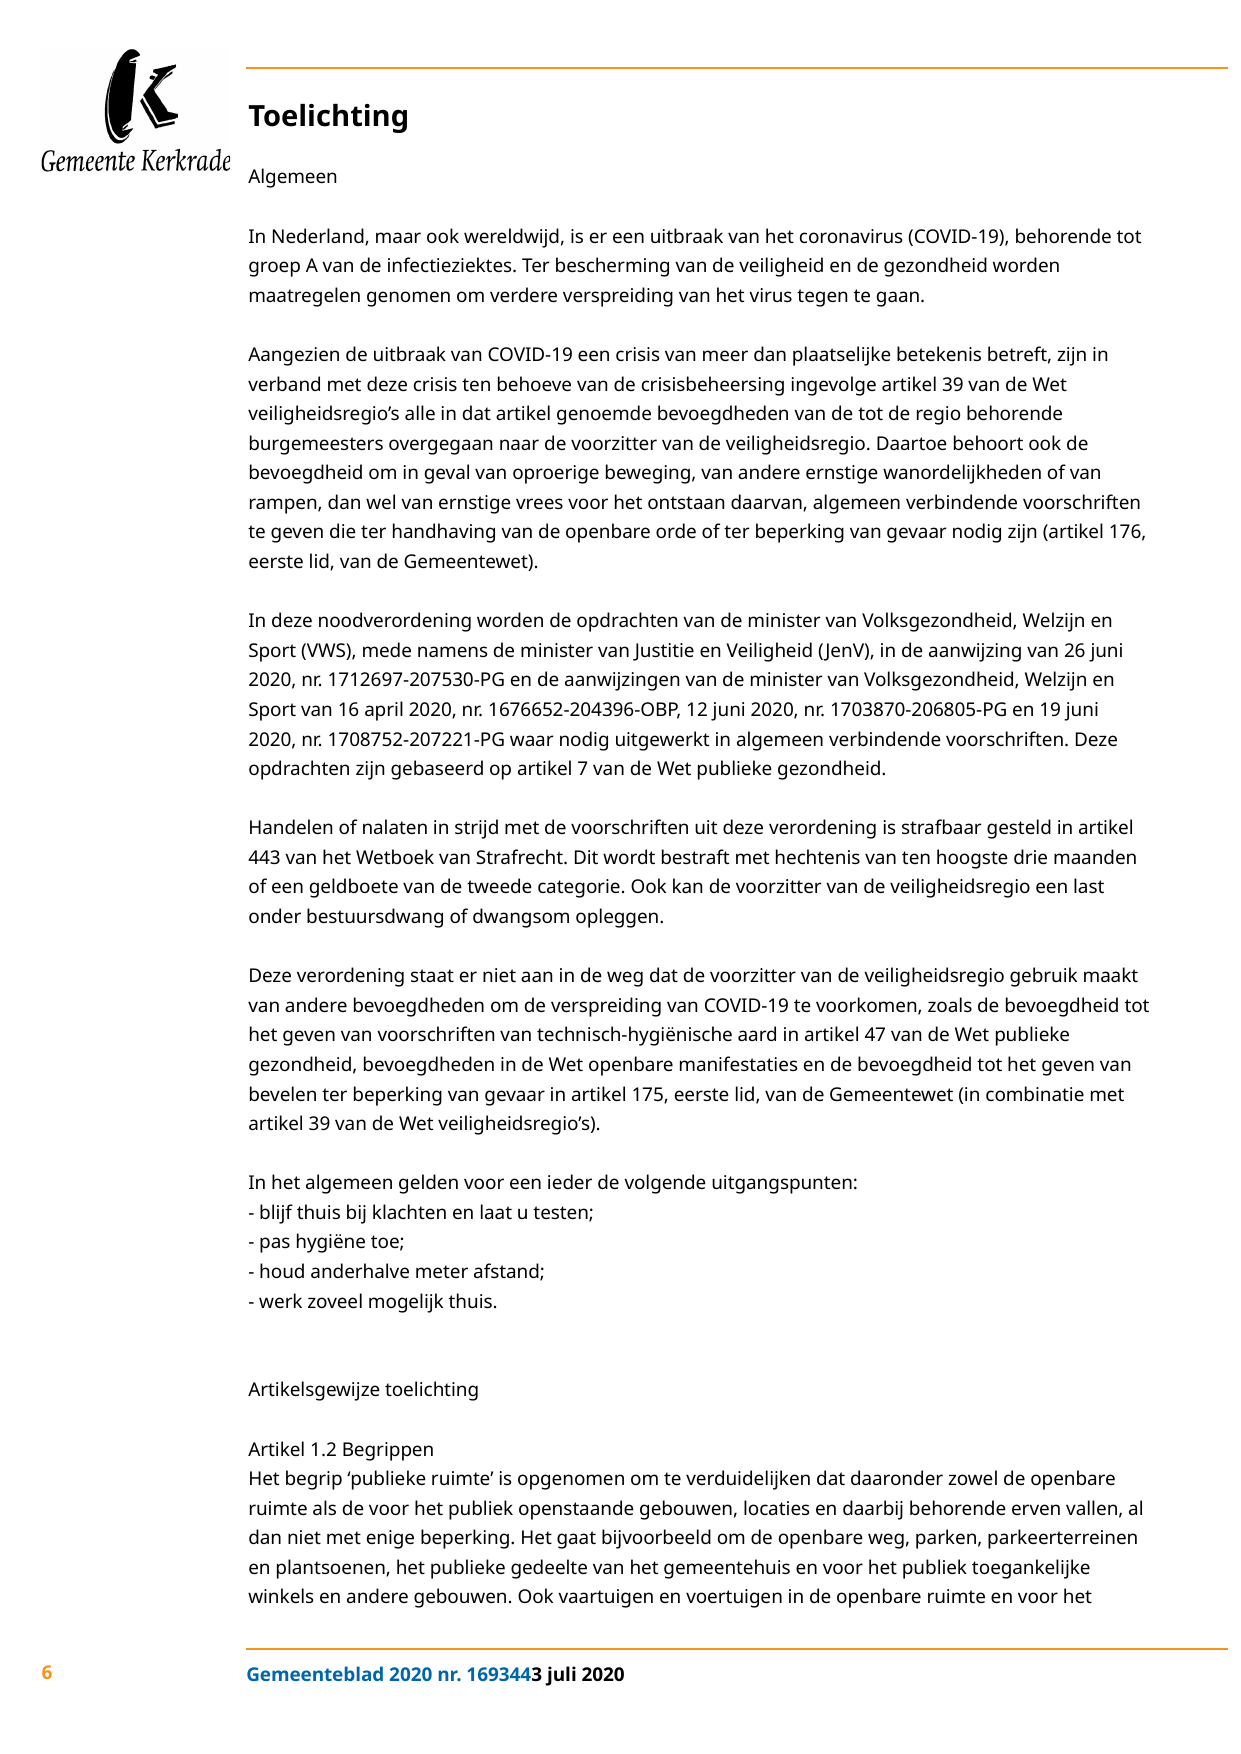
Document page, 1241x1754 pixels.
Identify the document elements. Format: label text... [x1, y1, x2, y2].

text - blijf thuis bij klachten en laat u testen; [248, 1199, 1152, 1225]
text In Nederland, maar ook wereldwijd, is er een uitbraak van het coronavirus (COVID-19), behorende tot groep A van de infectieziektes. Ter bescherming van de veiligheid en de gezondheid worden maatregelen genomen om verdere verspreiding van het virus tegen te gaan. [248, 223, 1152, 308]
text Handelen of nalaten in strijd met de voorschriften uit deze verordening is strafbaar gesteld in artikel 443 van het Wetboek van Strafrecht. Dit wordt bestraft met hechtenis van ten hoogste drie maanden of een geldboete van de tweede categorie. Ook kan de voorzitter van de veiligheidsregio een last onder bestuursdwang of dwangsom opleggen. [248, 814, 1152, 929]
text Artikel 1.2 Begrippen [248, 1436, 1152, 1461]
text Aangezien de uitbraak van COVID-19 een crisis van meer dan plaatselijke betekenis betreft, zijn in verband met deze crisis ten behoeve van de crisisbeheersing ingevolge artikel 39 van de Wet veiligheidsregio’s alle in dat artikel genoemde bevoegdheden van de tot de regio behorende burgemeesters overgegaan naar de voorzitter van de veiligheidsregio. Daartoe behoort ook de bevoegdheid om in geval van oproerige beweging, van andere ernstige wanordelijkheden of van rampen, dan wel van ernstige vrees voor het ontstaan daarvan, algemeen verbindende voorschriften te geven die ter handhaving van de openbare orde of ter beperking van gevaar nodig zijn (artikel 176, eerste lid, van de Gemeentewet). [248, 341, 1152, 574]
picture [41, 47, 231, 172]
text In het algemeen gelden voor een ieder de volgende uitgangspunten: [248, 1169, 1152, 1195]
text Toelichting [248, 95, 1152, 134]
text In deze noodverordening worden de opdrachten van de minister van Volksgezondheid, Welzijn en Sport (VWS), mede namens de minister van Justitie en Veiligheid (JenV), in de aanwijzing van 26 juni 2020, nr. 1712697-207530-PG en de aanwijzingen van de minister van Volksgezondheid, Welzijn en Sport van 16 april 2020, nr. 1676652-204396-OBP, 12 juni 2020, nr. 1703870-206805-PG en 19 juni 2020, nr. 1708752-207221-PG waar nodig uitgewerkt in algemeen verbindende voorschriften. Deze opdrachten zijn gebaseerd op artikel 7 van de Wet publieke gezondheid. [248, 607, 1152, 781]
text Algemeen [248, 164, 1152, 189]
text Artikelsgewijze toelichting [248, 1377, 1152, 1402]
text - pas hygiëne toe; [248, 1229, 1152, 1254]
text - houd anderhalve meter afstand; [248, 1258, 1152, 1284]
text Het begrip ‘publieke ruimte’ is opgenomen om te verduidelijken dat daaronder zowel de openbare ruimte als de voor het publiek openstaande gebouwen, locaties en daarbij behorende erven vallen, al dan niet met enige beperking. Het gaat bijvoorbeeld om de openbare weg, parken, parkeerterreinen en plantsoenen, het publieke gedeelte van het gemeentehuis en voor het publiek toegankelijke winkels en andere gebouwen. Ook vaartuigen en voertuigen in de openbare ruimte en voor het [248, 1465, 1152, 1609]
text - werk zoveel mogelijk thuis. [248, 1288, 1152, 1313]
text Deze verordening staat er niet aan in de weg dat de voorzitter van de veiligheidsregio gebruik maakt van andere bevoegdheden om de verspreiding van COVID-19 te voorkomen, zoals de bevoegdheid tot het geven van voorschriften van technisch-hygiënische aard in artikel 47 van de Wet publieke gezondheid, bevoegdheden in de Wet openbare manifestaties en de bevoegdheid tot het geven van bevelen ter beperking van gevaar in artikel 175, eerste lid, van de Gemeentewet (in combinatie met artikel 39 van de Wet veiligheidsregio’s). [248, 962, 1152, 1136]
